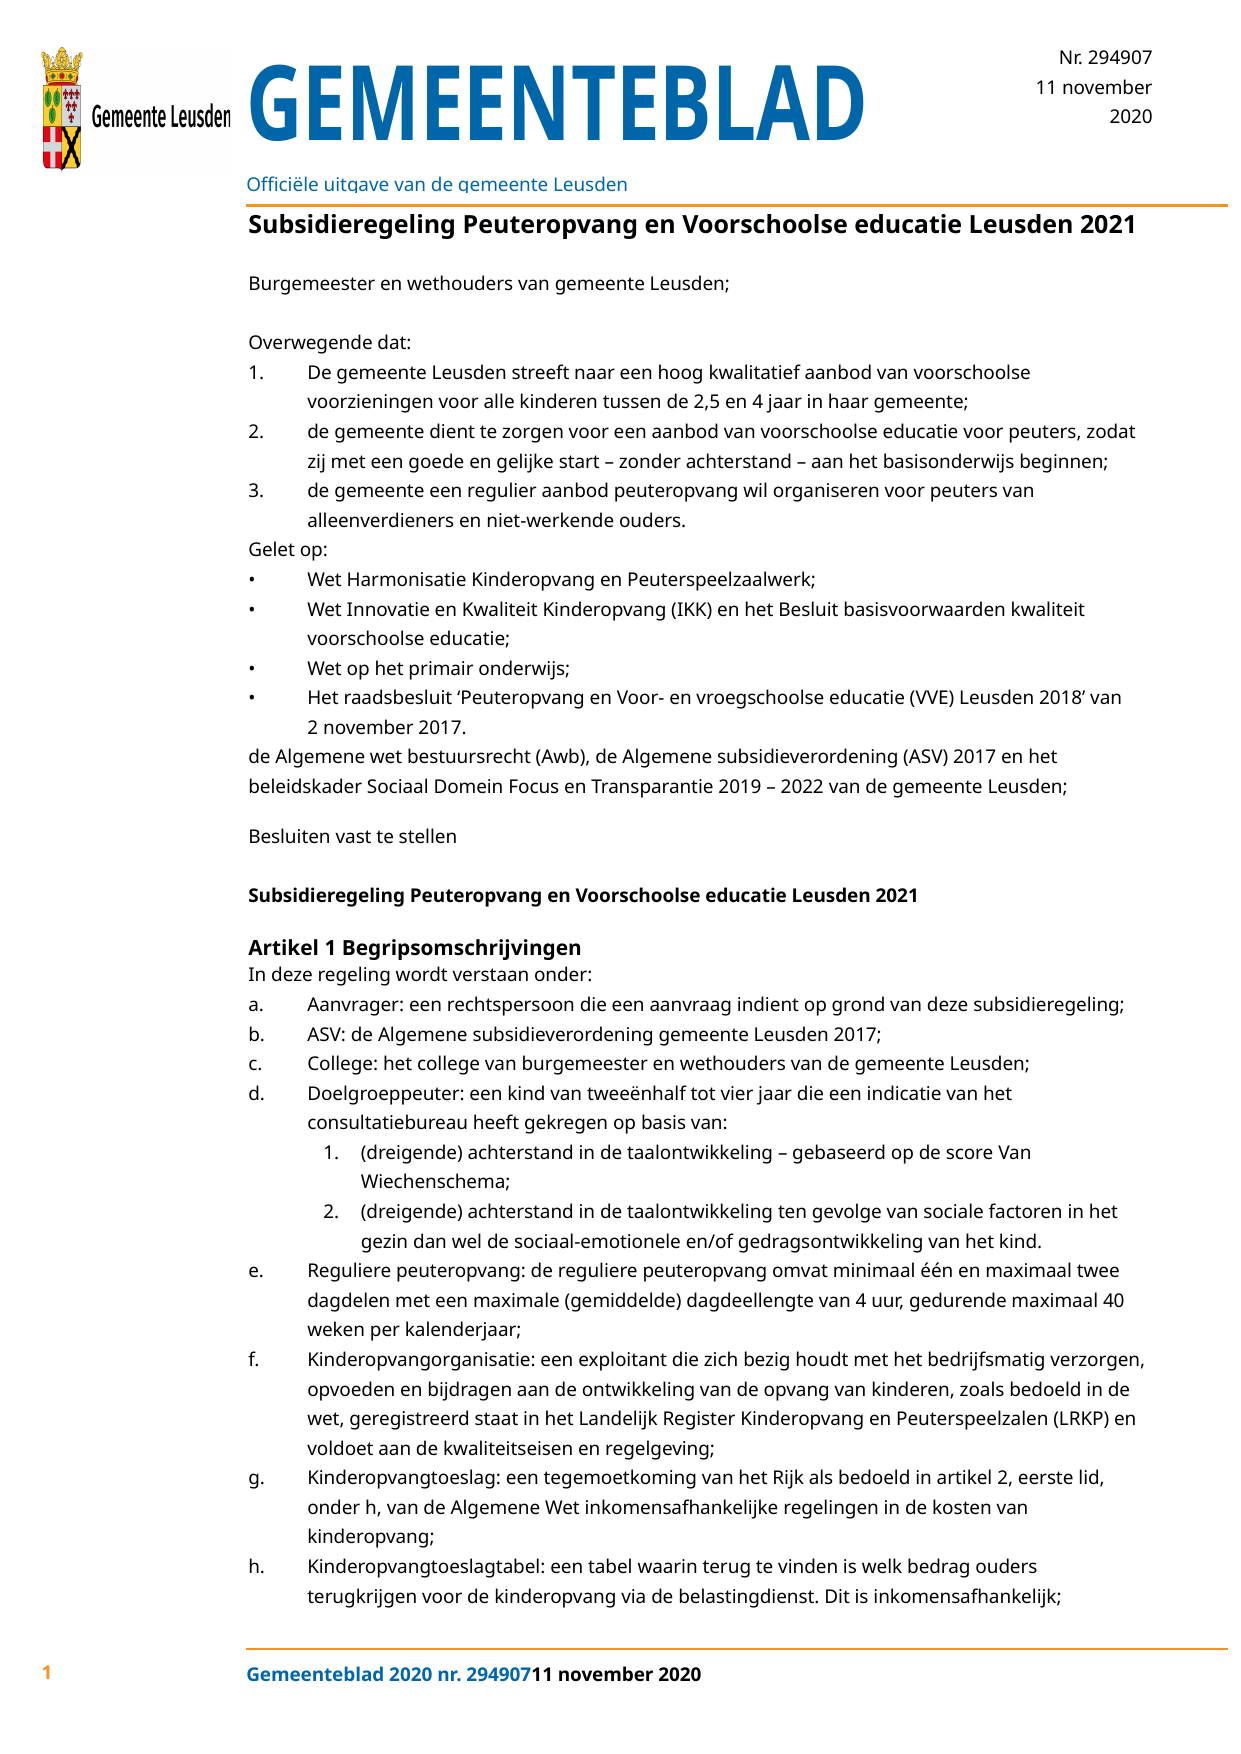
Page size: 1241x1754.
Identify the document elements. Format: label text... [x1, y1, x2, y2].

list Reguliere peuteropvang: de reguliere peuteropvang omvat minimaal één en maximaal twee dagdelen met een maximale (gemiddelde) dagdeellengte van 4 uur, gedurende maximaal 40 weken per kalenderjaar; [248, 1257, 1152, 1342]
list Doelgroeppeuter: een kind van tweeënhalf tot vier jaar die een indicatie van het consultatiebureau heeft gekregen op basis van: [248, 1080, 1152, 1135]
list Wet Harmonisatie Kinderopvang en Peuterspeelzaalwerk; [248, 566, 1152, 592]
list Kinderopvangtoeslag: een tegemoetkoming van het Rijk als bedoeld in artikel 2, eerste lid, onder h, van de Algemene Wet inkomensafhankelijke regelingen in de kosten van kinderopvang; [248, 1464, 1152, 1549]
list Het raadsbesluit ‘Peuteropvang en Voor- en vroegschoolse educatie (VVE) Leusden 2018’ van 2 november 2017. [248, 684, 1152, 740]
list Aanvrager: een rechtspersoon die een aanvraag indient op grond van deze subsidieregeling; [248, 991, 1152, 1017]
text de Algemene wet bestuursrecht (Awb), de Algemene subsidieverordening (ASV) 2017 en het beleidskader Sociaal Domein Focus en Transparantie 2019 – 2022 van de gemeente Leusden; [248, 744, 1152, 799]
text In deze regeling wordt verstaan onder: [248, 962, 1152, 987]
list Kinderopvangtoeslagtabel: een tabel waarin terug te vinden is welk bedrag ouders terugkrijgen voor de kinderopvang via de belastingdienst. Dit is inkomensafhankelijk; [248, 1553, 1152, 1608]
text Overwegende dat: [248, 329, 1152, 355]
list (dreigende) achterstand in de taalontwikkeling ten gevolge van sociale factoren in het gezin dan wel de sociaal-emotionele en/of gedragsontwikkeling van het kind. [323, 1198, 1152, 1253]
text Subsidieregeling Peuteropvang en Voorschoolse educatie Leusden 2021 [248, 207, 1152, 241]
list Wet Innovatie en Kwaliteit Kinderopvang (IKK) en het Besluit basisvoorwaarden kwaliteit voorschoolse educatie; [248, 596, 1152, 651]
text Artikel 1 Begripsomschrijvingen [248, 933, 1152, 962]
list Kinderopvangorganisatie: een exploitant die zich bezig houdt met het bedrijfsmatig verzorgen, opvoeden en bijdragen aan de ontwikkeling van de opvang van kinderen, zoals bedoeld in de wet, geregistreerd staat in het Landelijk Register Kinderopvang en Peuterspeelzalen (LRKP) en voldoet aan de kwaliteitseisen en regelgeving; [248, 1346, 1152, 1461]
text Gelet op: [248, 537, 1152, 562]
list de gemeente een regulier aanbod peuteropvang wil organiseren voor peuters van alleenverdieners en niet-werkende ouders. [248, 477, 1152, 533]
text Subsidieregeling Peuteropvang en Voorschoolse educatie Leusden 2021 [248, 883, 1152, 908]
picture [41, 47, 231, 172]
list ASV: de Algemene subsidieverordening gemeente Leusden 2017; [248, 1021, 1152, 1046]
list College: het college van burgemeester en wethouders van de gemeente Leusden; [248, 1050, 1152, 1076]
list (dreigende) achterstand in de taalontwikkeling – gebaseerd op de score Van Wiechenschema; [323, 1139, 1152, 1194]
text Besluiten vast te stellen [248, 823, 1152, 849]
text Burgemeester en wethouders van gemeente Leusden; [248, 270, 1152, 296]
list Wet op het primair onderwijs; [248, 655, 1152, 681]
list de gemeente dient te zorgen voor een aanbod van voorschoolse educatie voor peuters, zodat zij met een goede en gelijke start – zonder achterstand – aan het basisonderwijs beginnen; [248, 418, 1152, 473]
list De gemeente Leusden streeft naar een hoog kwalitatief aanbod van voorschoolse voorzieningen voor alle kinderen tussen de 2,5 en 4 jaar in haar gemeente; [248, 359, 1152, 414]
